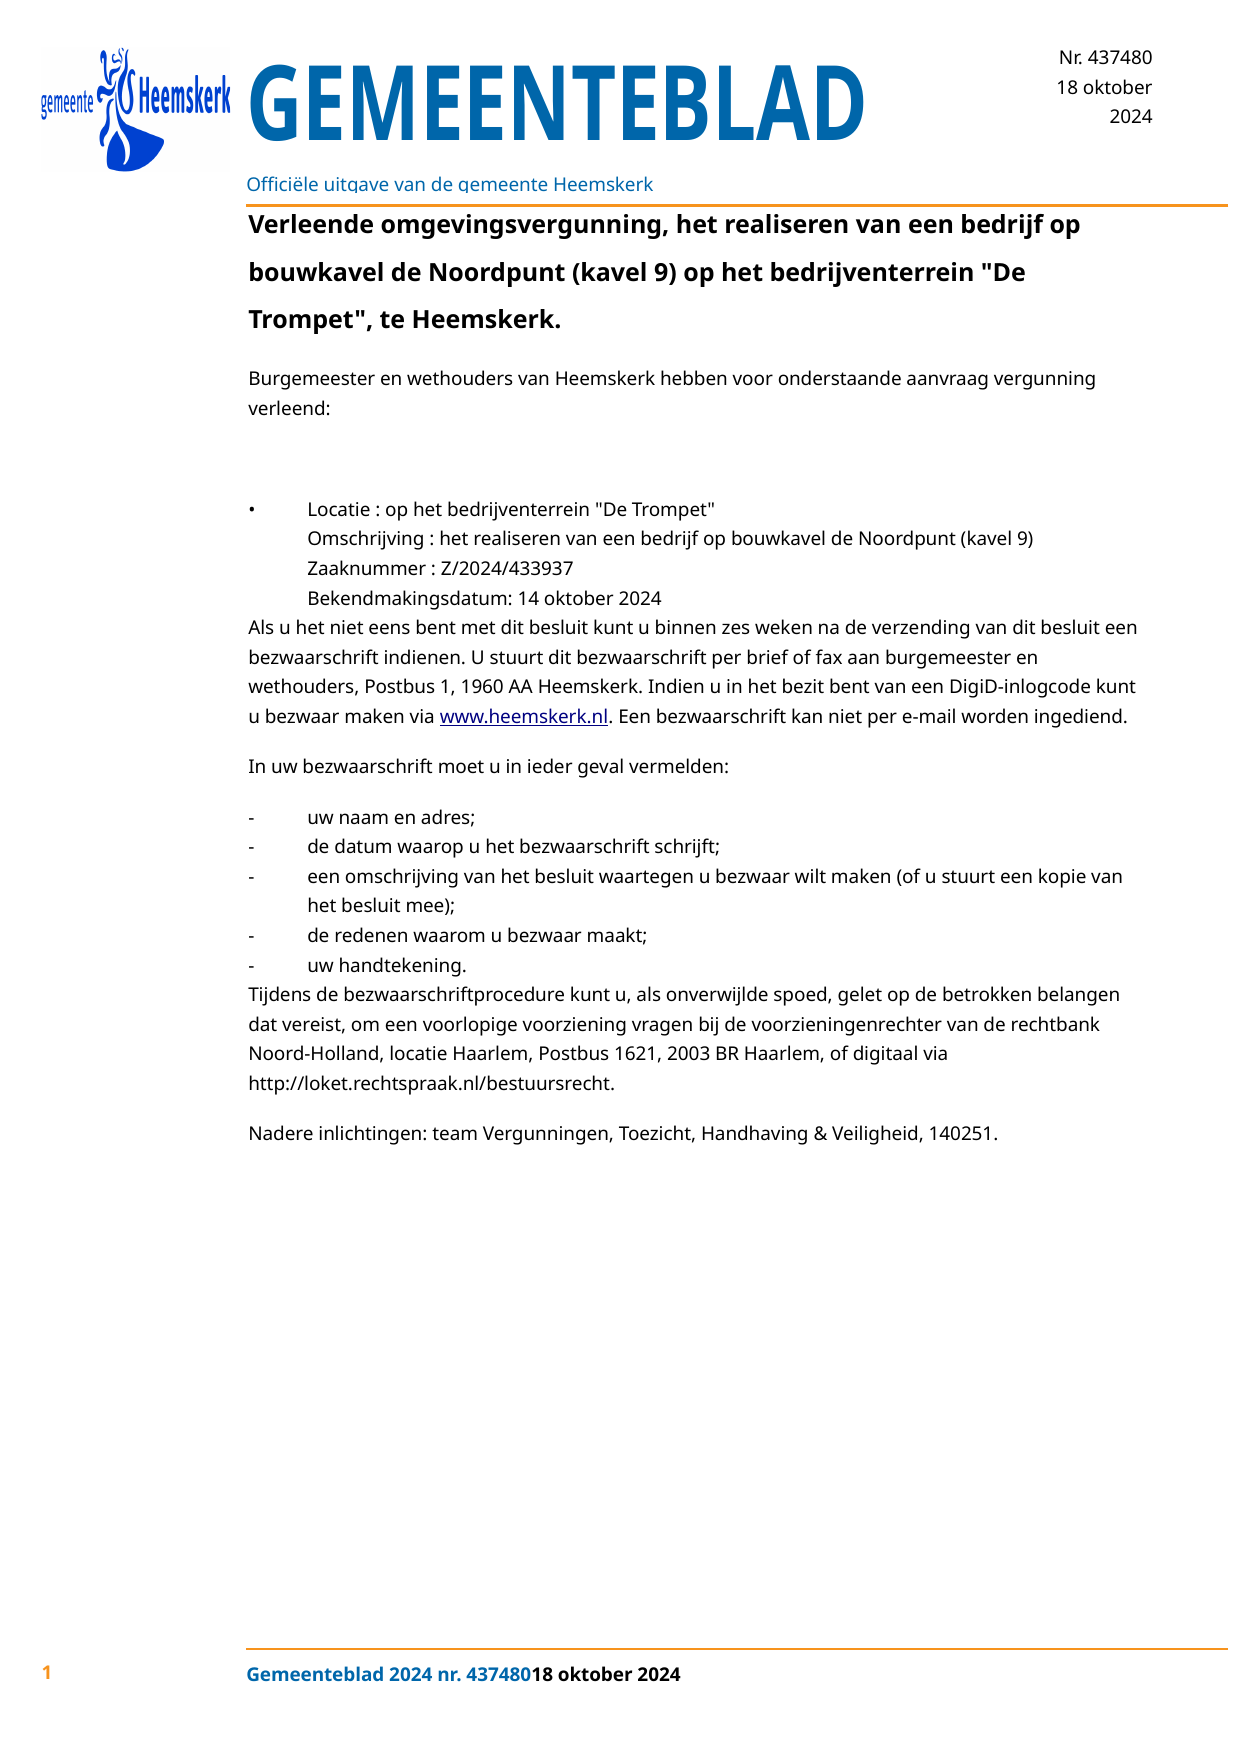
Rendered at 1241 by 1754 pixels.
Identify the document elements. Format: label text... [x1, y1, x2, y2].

list uw handtekening. [248, 952, 1152, 977]
list een omschrijving van het besluit waartegen u bezwaar wilt maken (of u stuurt een kopie van het besluit mee); [248, 863, 1152, 918]
list de datum waarop u het bezwaarschrift schrijft; [248, 833, 1152, 859]
list Omschrijving : het realiseren van een bedrijf op bouwkavel de Noordpunt (kavel 9) [248, 526, 1152, 551]
text In uw bezwaarschrift moet u in ieder geval vermelden: [248, 753, 1152, 779]
text Nadere inlichtingen: team Vergunningen, Toezicht, Handhaving & Veiligheid, 140251. [248, 1121, 1152, 1146]
text Verleende omgevingsvergunning, het realiseren van een bedrijf op bouwkavel de Noordpunt (kavel 9) op het bedrijventerrein "De Trompet", te Heemskerk. [248, 207, 1152, 336]
text Tijdens de bezwaarschriftprocedure kunt u, als onverwijlde spoed, gelet op de betrokken belangen dat vereist, om een voorlopige voorziening vragen bij de voorzieningenrechter van de rechtbank Noord-Holland, locatie Haarlem, Postbus 1621, 2003 BR Haarlem, of digitaal via http://loket.rechtspraak.nl/bestuursrecht. [248, 981, 1152, 1096]
list uw naam en adres; [248, 804, 1152, 829]
list Zaaknummer : Z/2024/433937 [248, 555, 1152, 581]
list Bekendmakingsdatum: 14 oktober 2024 [248, 585, 1152, 610]
text Burgemeester en wethouders van Heemskerk hebben voor onderstaande aanvraag vergunning verleend: [248, 366, 1152, 421]
list Locatie : op het bedrijventerrein "De Trompet" [248, 496, 1152, 522]
picture [41, 47, 231, 172]
text Als u het niet eens bent met dit besluit kunt u binnen zes weken na de verzending van dit besluit een bezwaarschrift indienen. U stuurt dit bezwaarschrift per brief of fax aan burgemeester en wethouders, Postbus 1, 1960 AA Heemskerk. Indien u in het bezit bent van een DigiD-inlogcode kunt u bezwaar maken via www.heemskerk.nl. Een bezwaarschrift kan niet per e-mail worden ingediend. [248, 614, 1152, 729]
list de redenen waarom u bezwaar maakt; [248, 922, 1152, 948]
